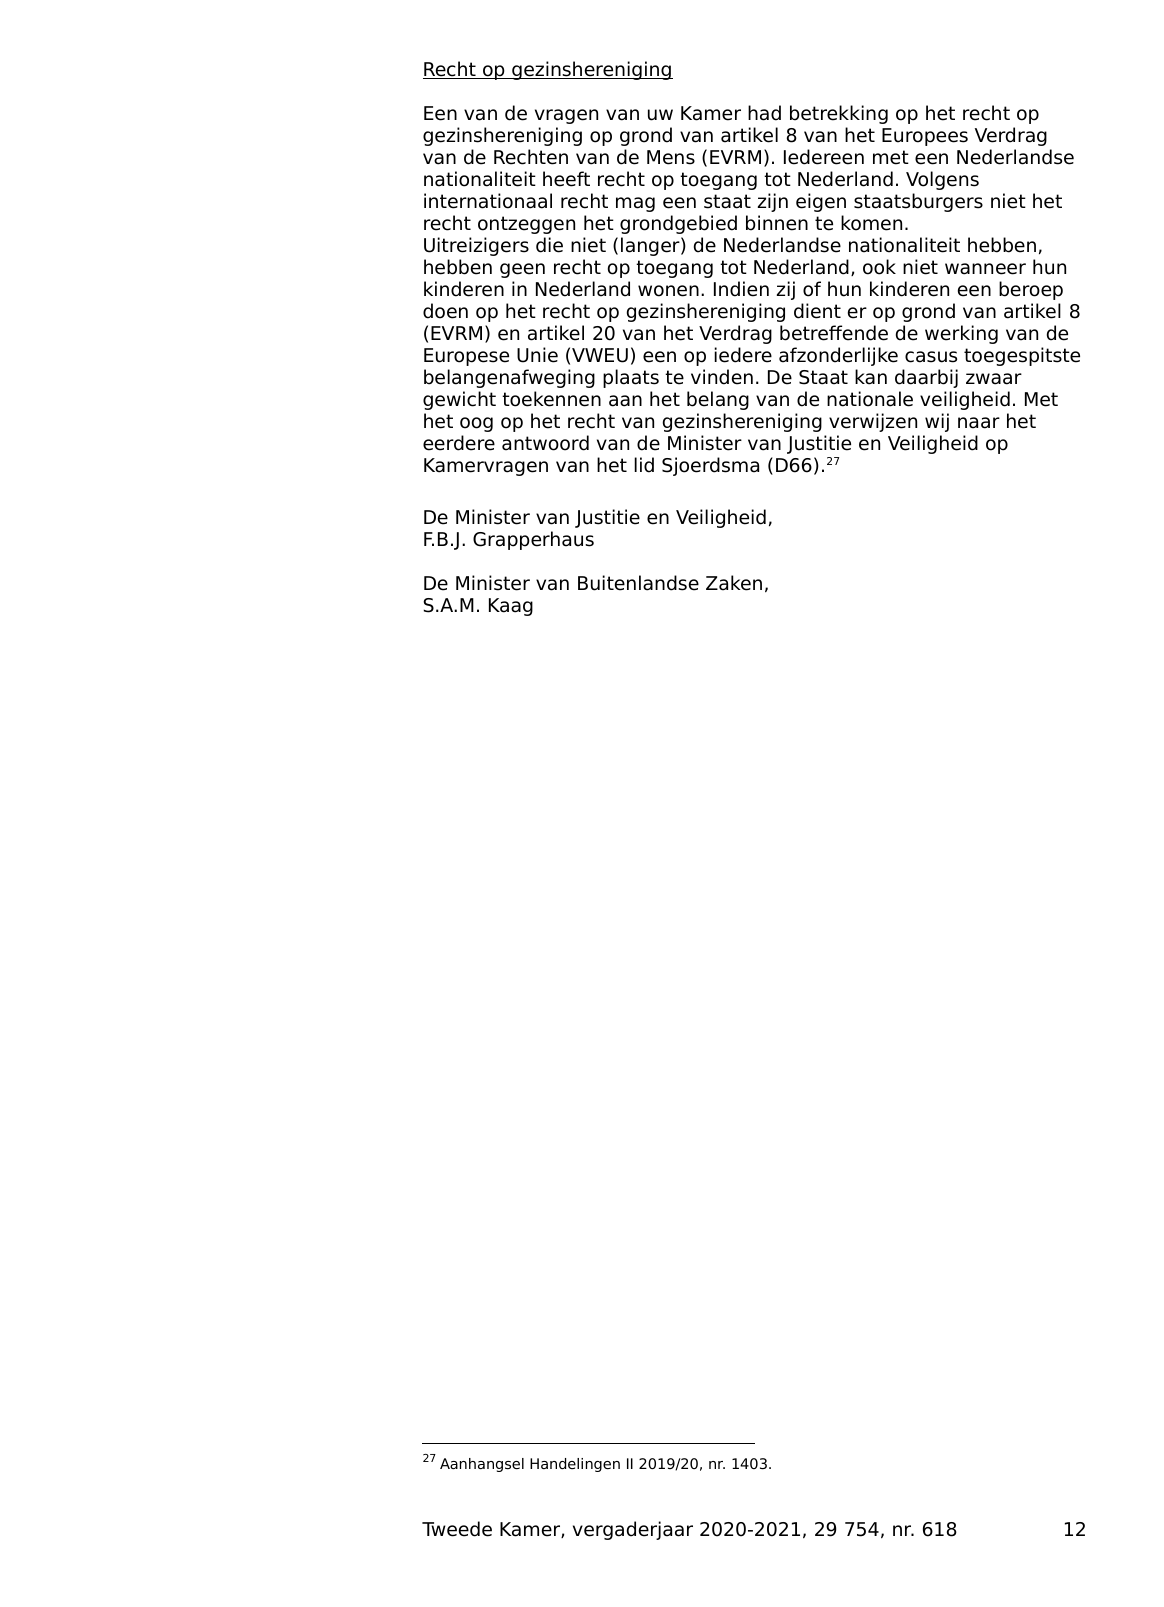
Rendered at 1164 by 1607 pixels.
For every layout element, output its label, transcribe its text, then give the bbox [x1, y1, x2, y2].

subtitle Recht op gezinshereniging [422, 59, 1087, 81]
text Een van de vragen van uw Kamer had betrekking op het recht op gezinshereniging op grond van artikel 8 van het Europees Verdrag van de Rechten van de Mens (EVRM). Iedereen met een Nederlandse nationaliteit heeft recht op toegang tot Nederland. Volgens internationaal recht mag een staat zijn eigen staatsburgers niet het recht ontzeggen het grondgebied binnen te komen. [422, 103, 1087, 235]
text De Minister van Buitenlandse Zaken, S.A.M. Kaag [422, 573, 1087, 617]
text Uitreizigers die niet (langer) de Nederlandse nationaliteit hebben, hebben geen recht op toegang tot Nederland, ook niet wanneer hun kinderen in Nederland wonen. Indien zij of hun kinderen een beroep doen op het recht op gezinshereniging dient er op grond van artikel 8 (EVRM) en artikel 20 van het Verdrag betreffende de werking van de Europese Unie (VWEU) een op iedere afzonderlijke casus toegespitste belangenafweging plaats te vinden. De Staat kan daarbij zwaar gewicht toekennen aan het belang van de nationale veiligheid. Met het oog op het recht van gezinshereniging verwijzen wij naar het eerdere antwoord van de Minister van Justitie en Veiligheid op Kamervragen van het lid Sjoerdsma (D66). [422, 235, 1087, 477]
text Aanhangsel Handelingen II 2019/20, nr. 1403. [422, 1452, 1087, 1474]
text De Minister van Justitie en Veiligheid, F.B.J. Grapperhaus [422, 507, 1087, 551]
